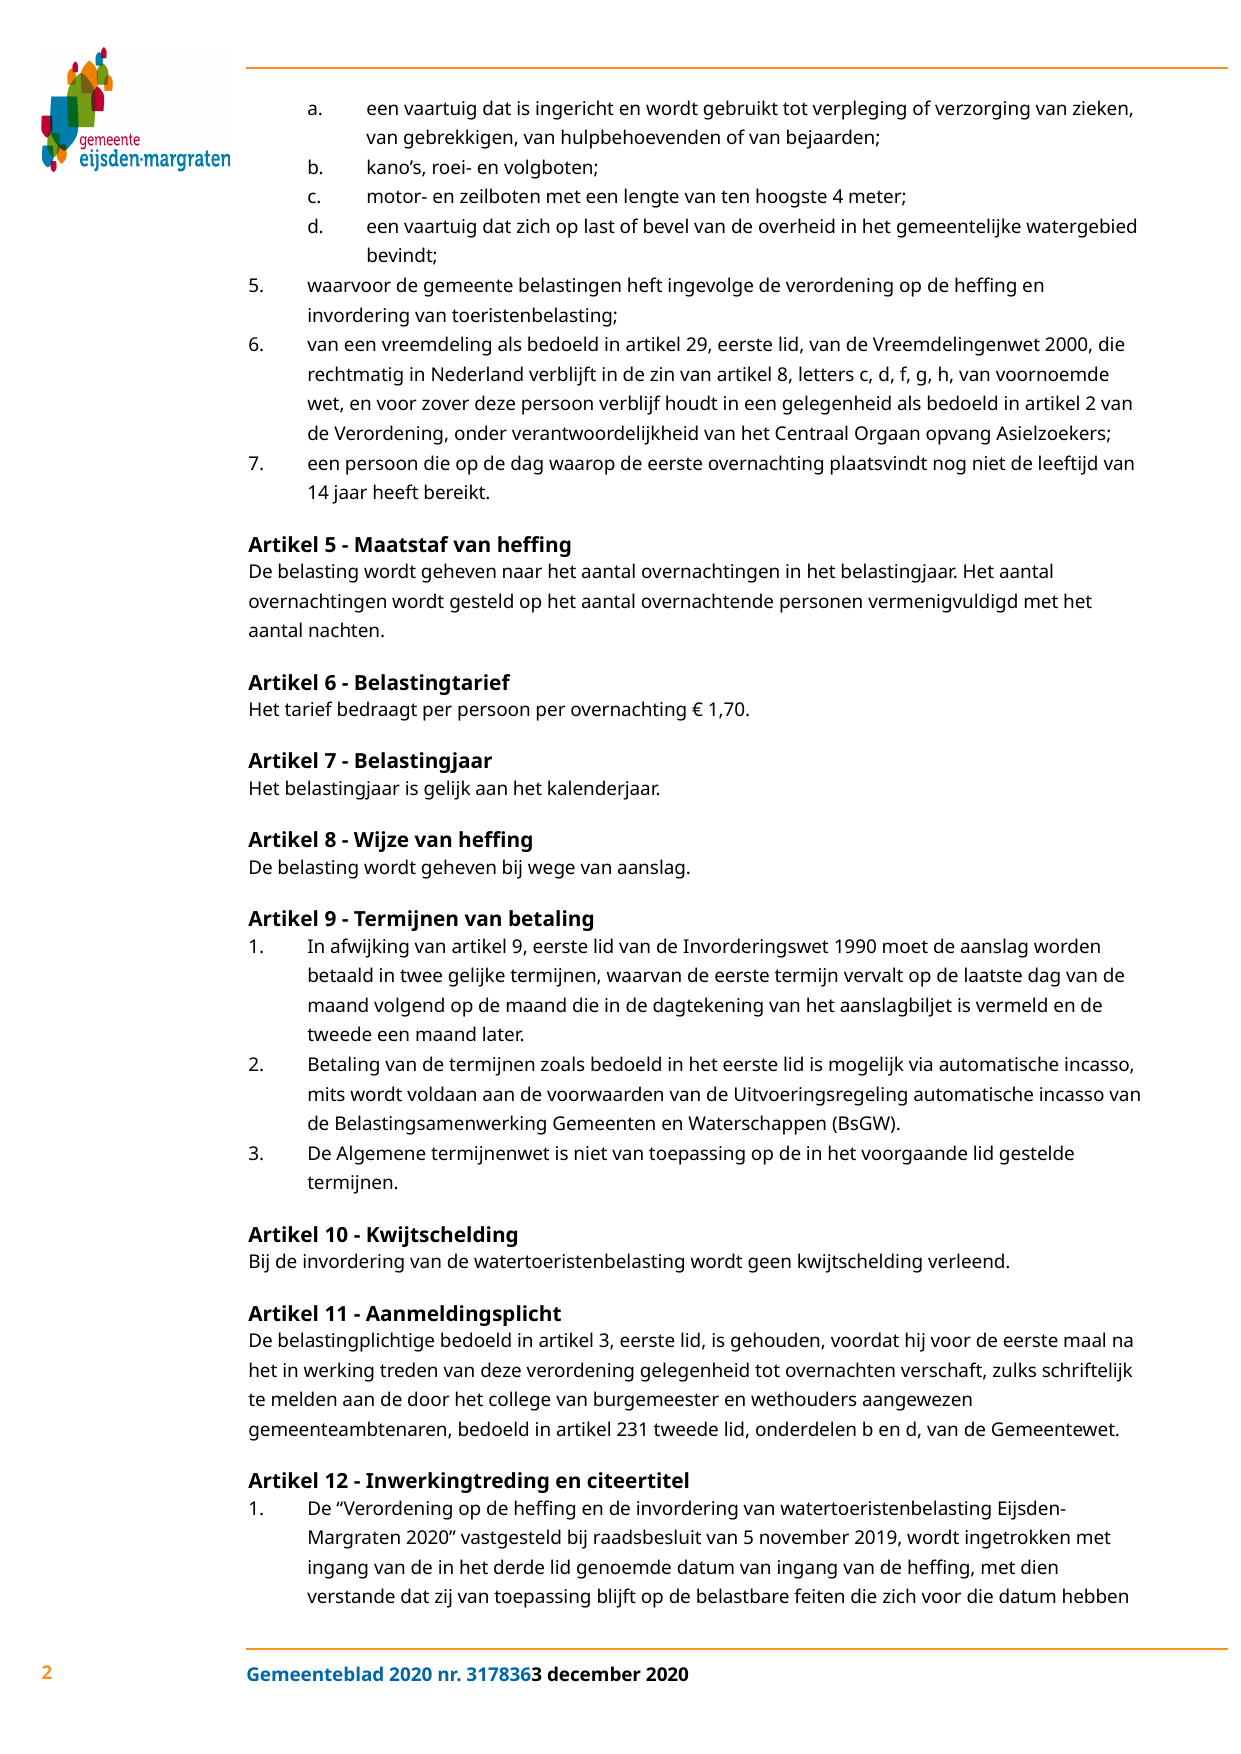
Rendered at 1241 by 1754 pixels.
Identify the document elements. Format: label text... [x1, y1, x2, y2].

text Artikel 8 - Wijze van heffing [248, 826, 1152, 854]
list een persoon die op de dag waarop de eerste overnachting plaatsvindt nog niet de leeftijd van 14 jaar heeft bereikt. [248, 450, 1152, 505]
text Artikel 6 - Belastingtarief [248, 668, 1152, 696]
text Artikel 7 - Belastingjaar [248, 747, 1152, 775]
list een vaartuig dat zich op last of bevel van de overheid in het gemeentelijke watergebied bevindt; [307, 213, 1152, 268]
text Artikel 5 - Maatstaf van heffing [248, 530, 1152, 558]
list De Algemene termijnenwet is niet van toepassing op de in het voorgaande lid gestelde termijnen. [248, 1140, 1152, 1195]
picture [41, 47, 231, 172]
list Betaling van de termijnen zoals bedoeld in het eerste lid is mogelijk via automatische incasso, mits wordt voldaan aan de voorwaarden van de Uitvoeringsregeling automatische incasso van de Belastingsamenwerking Gemeenten en Waterschappen (BsGW). [248, 1051, 1152, 1136]
list In afwijking van artikel 9, eerste lid van de Invorderingswet 1990 moet de aanslag worden betaald in twee gelijke termijnen, waarvan de eerste termijn vervalt op de laatste dag van de maand volgend op de maand die in de dagtekening van het aanslagbiljet is vermeld en de tweede een maand later. [248, 933, 1152, 1047]
list een vaartuig dat is ingericht en wordt gebruikt tot verpleging of verzorging van zieken, van gebrekkigen, van hulpbehoevenden of van bejaarden; [307, 95, 1152, 150]
list motor- en zeilboten met een lengte van ten hoogste 4 meter; [307, 183, 1152, 209]
text De belastingplichtige bedoeld in artikel 3, eerste lid, is gehouden, voordat hij voor de eerste maal na het in werking treden van deze verordening gelegenheid tot overnachten verschaft, zulks schriftelijk te melden aan de door het college van burgemeester en wethouders aangewezen gemeenteambtenaren, bedoeld in artikel 231 tweede lid, onderdelen b en d, van de Gemeentewet. [248, 1327, 1152, 1442]
list De “Verordening op de heffing en de invordering van watertoeristenbelasting Eijsden-Margraten 2020” vastgesteld bij raadsbesluit van 5 november 2019, wordt ingetrokken met ingang van de in het derde lid genoemde datum van ingang van de heffing, met dien verstande dat zij van toepassing blijft op de belastbare feiten die zich voor die datum hebben [248, 1495, 1152, 1609]
text Artikel 9 - Termijnen van betaling [248, 904, 1152, 933]
text Het belastingjaar is gelijk aan het kalenderjaar. [248, 775, 1152, 801]
text De belasting wordt geheven bij wege van aanslag. [248, 854, 1152, 880]
text De belasting wordt geheven naar het aantal overnachtingen in het belastingjaar. Het aantal overnachtingen wordt gesteld op het aantal overnachtende personen vermenigvuldigd met het aantal nachten. [248, 558, 1152, 643]
list waarvoor de gemeente belastingen heft ingevolge de verordening op de heffing en invordering van toeristenbelasting; [248, 272, 1152, 328]
list kano’s, roei- en volgboten; [307, 154, 1152, 180]
text Artikel 10 - Kwijtschelding [248, 1220, 1152, 1248]
text Artikel 12 - Inwerkingtreding en citeertitel [248, 1466, 1152, 1495]
text Het tarief bedraagt per persoon per overnachting € 1,70. [248, 696, 1152, 722]
text Artikel 11 - Aanmeldingsplicht [248, 1299, 1152, 1327]
text Bij de invordering van de watertoeristenbelasting wordt geen kwijtschelding verleend. [248, 1248, 1152, 1274]
list van een vreemdeling als bedoeld in artikel 29, eerste lid, van de Vreemdelingenwet 2000, die rechtmatig in Nederland verblijft in de zin van artikel 8, letters c, d, f, g, h, van voornoemde wet, en voor zover deze persoon verblijf houdt in een gelegenheid als bedoeld in artikel 2 van de Verordening, onder verantwoordelijkheid van het Centraal Orgaan opvang Asielzoekers; [248, 331, 1152, 446]
